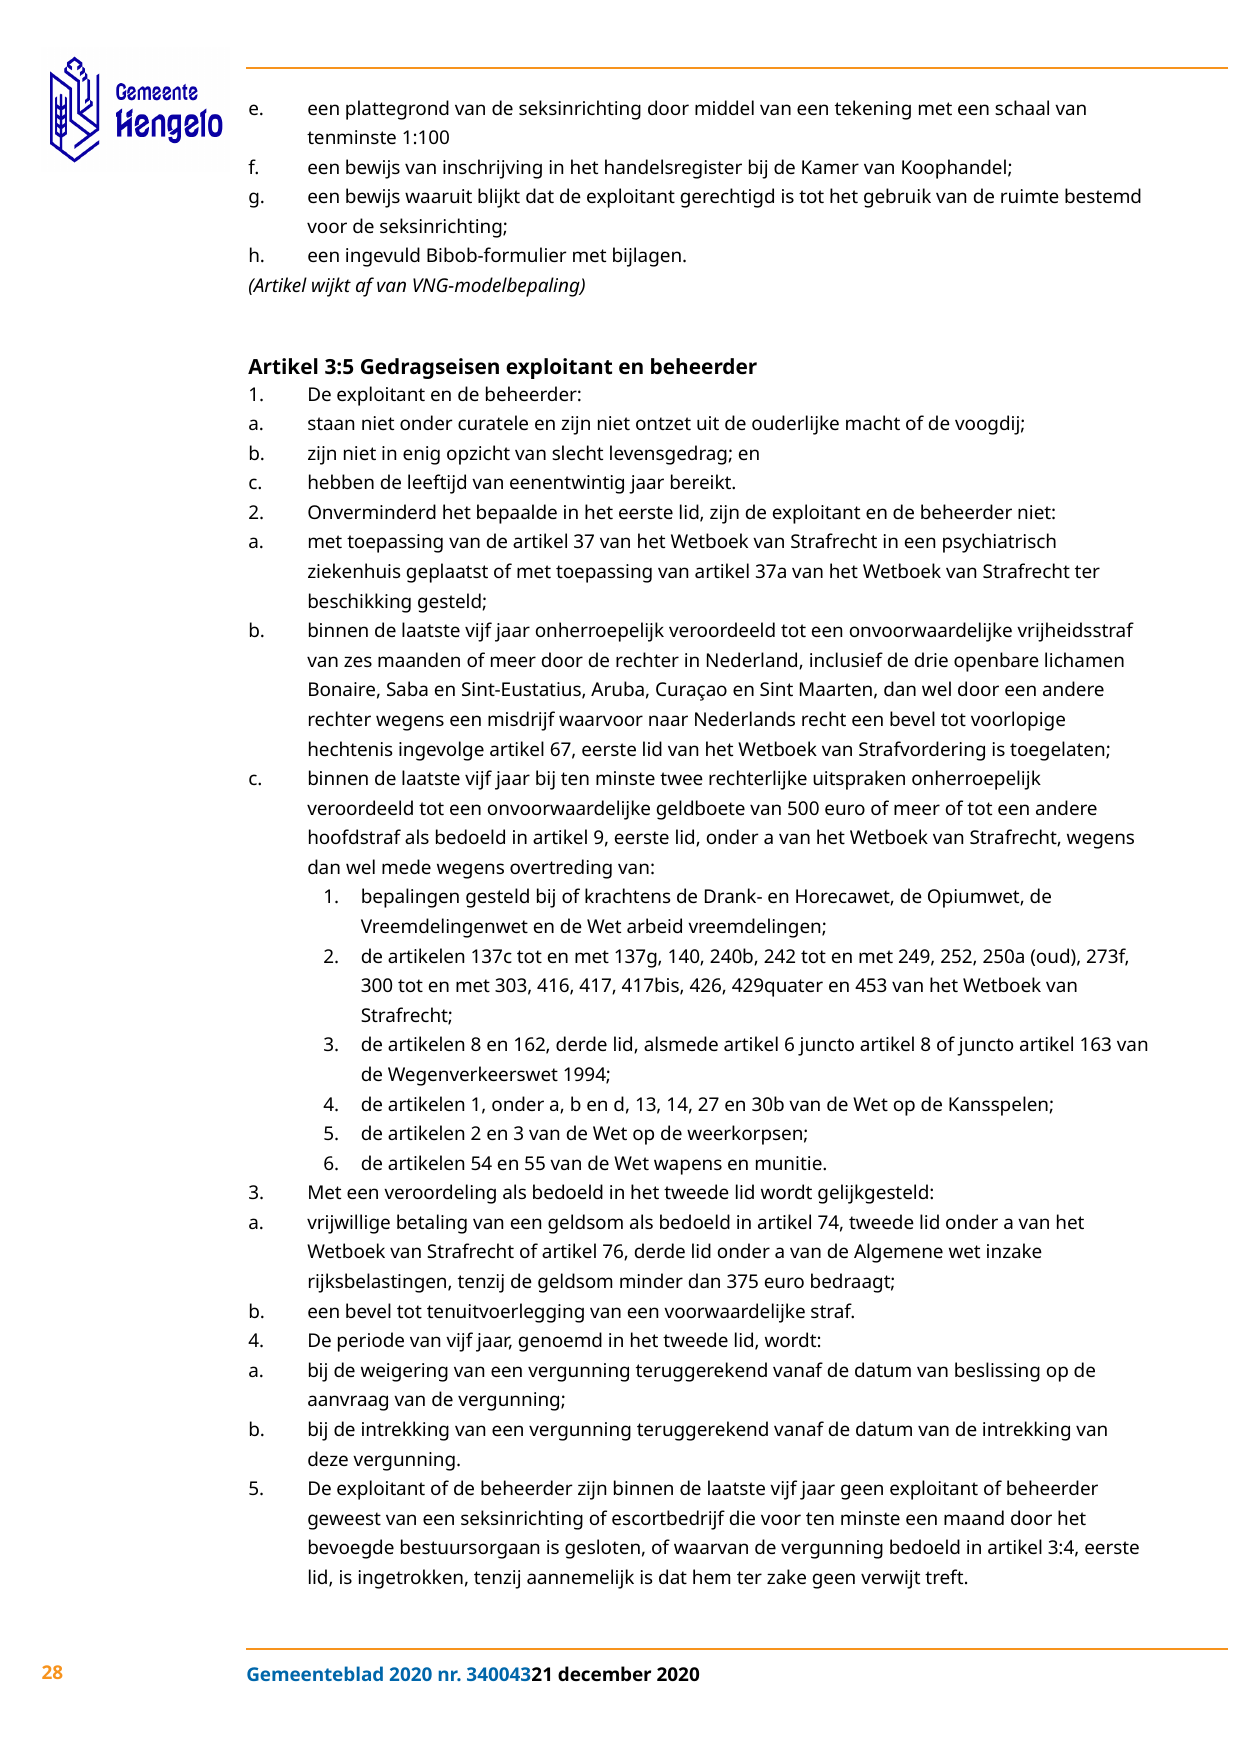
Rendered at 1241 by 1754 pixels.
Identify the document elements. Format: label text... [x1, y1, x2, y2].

list De exploitant en de beheerder: [248, 381, 1152, 406]
list een ingevuld Bibob-formulier met bijlagen. [248, 243, 1152, 268]
list hebben de leeftijd van eenentwintig jaar bereikt. [248, 469, 1152, 495]
list zijn niet in enig opzicht van slecht levensgedrag; en [248, 440, 1152, 466]
text Artikel 3:5 Gedragseisen exploitant en beheerder [248, 352, 1152, 381]
list de artikelen 137c tot en met 137g, 140, 240b, 242 tot en met 249, 252, 250a (oud), 273f, 300 tot en met 303, 416, 417, 417bis, 426, 429quater en 453 van het Wetboek van Strafrecht; [323, 943, 1152, 1028]
list een bewijs waaruit blijkt dat de exploitant gerechtigd is tot het gebruik van de ruimte bestemd voor de seksinrichting; [248, 183, 1152, 239]
list de artikelen 2 en 3 van de Wet op de weerkorpsen; [323, 1120, 1152, 1146]
list staan niet onder curatele en zijn niet ontzet uit de ouderlijke macht of de voogdij; [248, 410, 1152, 436]
list De exploitant of de beheerder zijn binnen de laatste vijf jaar geen exploitant of beheerder geweest van een seksinrichting of escortbedrijf die voor ten minste een maand door het bevoegde bestuursorgaan is gesloten, of waarvan de vergunning bedoeld in artikel 3:4, eerste lid, is ingetrokken, tenzij aannemelijk is dat hem ter zake geen verwijt treft. [248, 1475, 1152, 1590]
list een bevel tot tenuitvoerlegging van een voorwaardelijke straf. [248, 1298, 1152, 1323]
list een plattegrond van de seksinrichting door middel van een tekening met een schaal van tenminste 1:100 [248, 95, 1152, 150]
picture [41, 47, 231, 172]
list de artikelen 8 en 162, derde lid, alsmede artikel 6 juncto artikel 8 of juncto artikel 163 van de Wegenverkeerswet 1994; [323, 1032, 1152, 1087]
text (Artikel wijkt af van VNG-modelbepaling) [248, 272, 1152, 298]
list een bewijs van inschrijving in het handelsregister bij de Kamer van Koophandel; [248, 154, 1152, 180]
list binnen de laatste vijf jaar bij ten minste twee rechterlijke uitspraken onherroepelijk veroordeeld tot een onvoorwaardelijke geldboete van 500 euro of meer of tot een andere hoofdstraf als bedoeld in artikel 9, eerste lid, onder a van het Wetboek van Strafrecht, wegens dan wel mede wegens overtreding van: [248, 765, 1152, 880]
list vrijwillige betaling van een geldsom als bedoeld in artikel 74, tweede lid onder a van het Wetboek van Strafrecht of artikel 76, derde lid onder a van de Algemene wet inzake rijksbelastingen, tenzij de geldsom minder dan 375 euro bedraagt; [248, 1209, 1152, 1294]
list bij de intrekking van een vergunning teruggerekend vanaf de datum van de intrekking van deze vergunning. [248, 1416, 1152, 1471]
list bij de weigering van een vergunning teruggerekend vanaf de datum van beslissing op de aanvraag van de vergunning; [248, 1357, 1152, 1412]
list met toepassing van de artikel 37 van het Wetboek van Strafrecht in een psychiatrisch ziekenhuis geplaatst of met toepassing van artikel 37a van het Wetboek van Strafrecht ter beschikking gesteld; [248, 529, 1152, 613]
list Onverminderd het bepaalde in het eerste lid, zijn de exploitant en de beheerder niet: [248, 499, 1152, 525]
list Met een veroordeling als bedoeld in het tweede lid wordt gelijkgesteld: [248, 1179, 1152, 1205]
list bepalingen gesteld bij of krachtens de Drank- en Horecawet, de Opiumwet, de Vreemdelingenwet en de Wet arbeid vreemdelingen; [323, 884, 1152, 939]
list de artikelen 1, onder a, b en d, 13, 14, 27 en 30b van de Wet op de Kansspelen; [323, 1091, 1152, 1116]
list de artikelen 54 en 55 van de Wet wapens en munitie. [323, 1150, 1152, 1176]
list binnen de laatste vijf jaar onherroepelijk veroordeeld tot een onvoorwaardelijke vrijheidsstraf van zes maanden of meer door de rechter in Nederland, inclusief de drie openbare lichamen Bonaire, Saba en Sint-Eustatius, Aruba, Curaçao en Sint Maarten, dan wel door een andere rechter wegens een misdrijf waarvoor naar Nederlands recht een bevel tot voorlopige hechtenis ingevolge artikel 67, eerste lid van het Wetboek van Strafvordering is toegelaten; [248, 617, 1152, 761]
list De periode van vijf jaar, genoemd in het tweede lid, wordt: [248, 1327, 1152, 1353]
